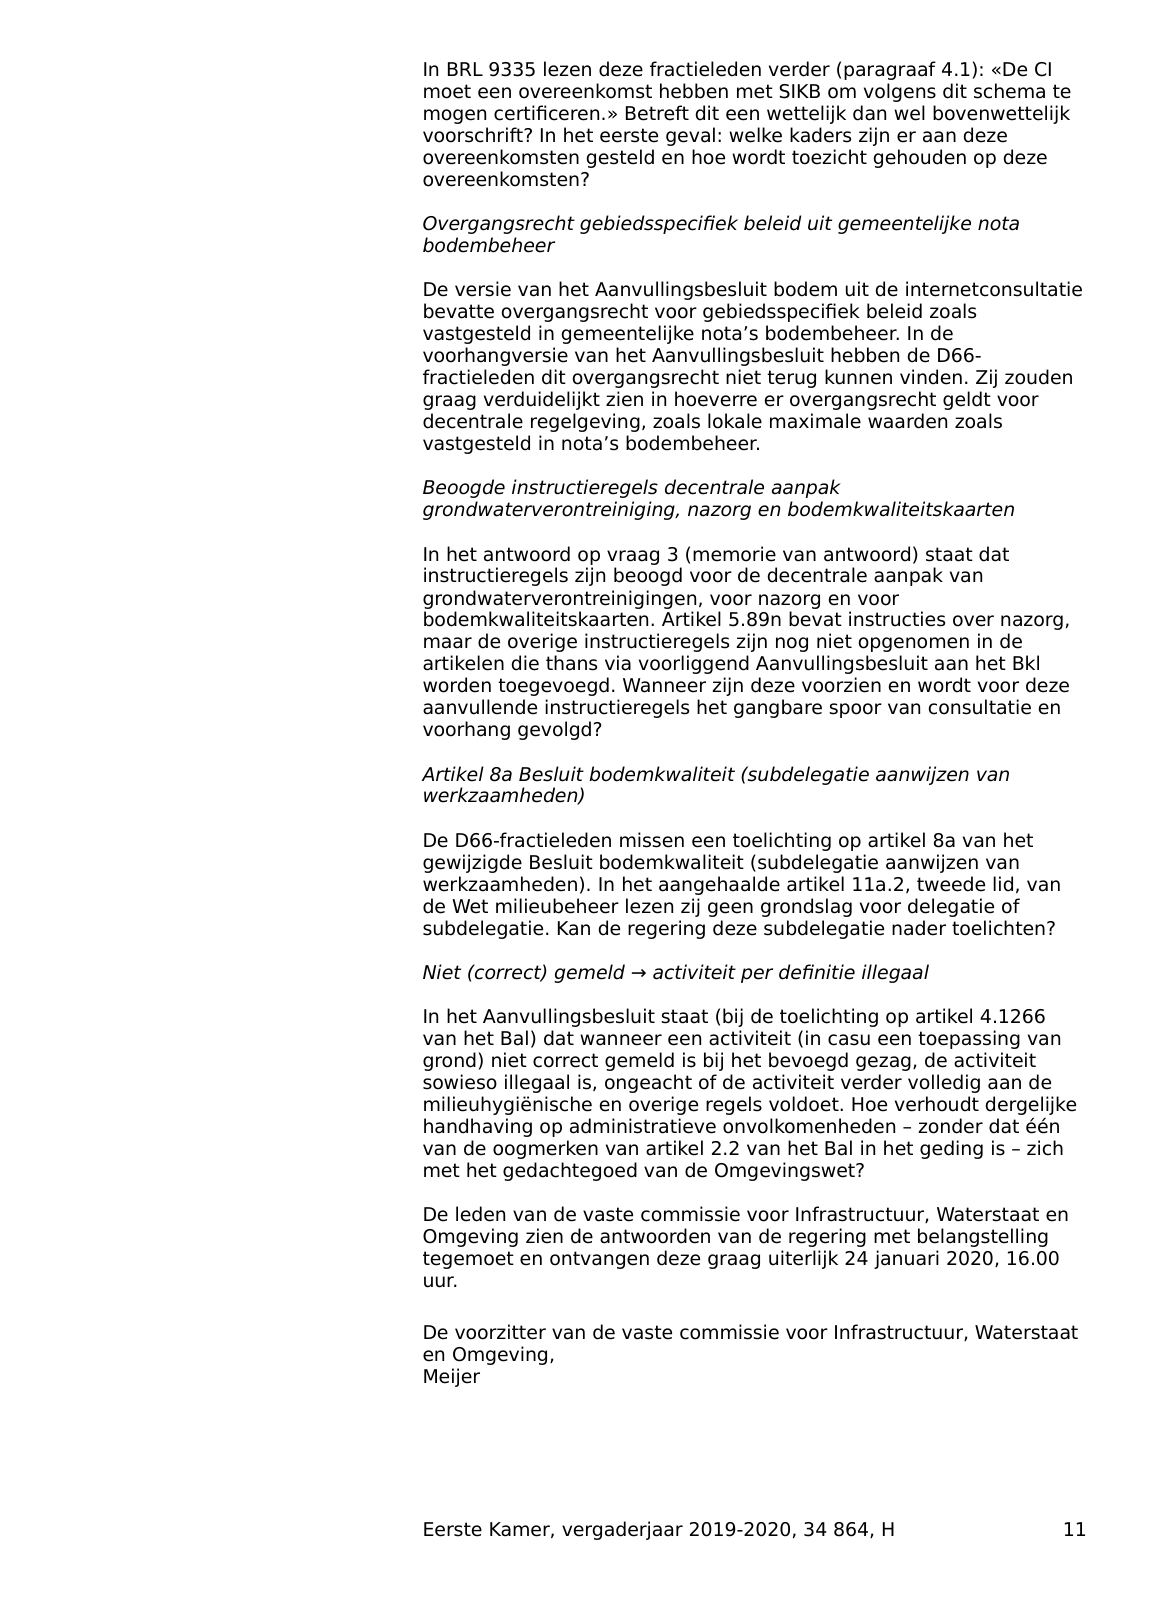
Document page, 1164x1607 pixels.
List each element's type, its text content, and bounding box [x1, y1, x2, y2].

text In het antwoord op vraag 3 (memorie van antwoord) staat dat instructieregels zijn beoogd voor de decentrale aanpak van grondwaterverontreinigingen, voor nazorg en voor bodemkwaliteitskaarten. Artikel 5.89n bevat instructies over nazorg, maar de overige instructieregels zijn nog niet opgenomen in de artikelen die thans via voorliggend Aanvullingsbesluit aan het Bkl worden toegevoegd. Wanneer zijn deze voorzien en wordt voor deze aanvullende instructieregels het gangbare spoor van consultatie en voorhang gevolgd? [422, 543, 1087, 741]
text In BRL 9335 lezen deze fractieleden verder (paragraaf 4.1): «De CI moet een overeenkomst hebben met SIKB om volgens dit schema te mogen certificeren.» Betreft dit een wettelijk dan wel bovenwettelijk voorschrift? In het eerste geval: welke kaders zijn er aan deze overeenkomsten gesteld en hoe wordt toezicht gehouden op deze overeenkomsten? [422, 59, 1087, 191]
subtitle Beoogde instructieregels decentrale aanpak grondwaterverontreiniging, nazorg en bodemkwaliteitskaarten [422, 477, 1087, 521]
subtitle Artikel 8a Besluit bodemkwaliteit (subdelegatie aanwijzen van werkzaamheden) [422, 763, 1087, 807]
text De voorzitter van de vaste commissie voor Infrastructuur, Waterstaat en Omgeving, Meijer [422, 1322, 1087, 1388]
subtitle Overgangsrecht gebiedsspecifiek beleid uit gemeentelijke nota bodembeheer [422, 213, 1087, 257]
text In het Aanvullingsbesluit staat (bij de toelichting op artikel 4.1266 van het Bal) dat wanneer een activiteit (in casu een toepassing van grond) niet correct gemeld is bij het bevoegd gezag, de activiteit sowieso illegaal is, ongeacht of de activiteit verder volledig aan de milieuhygiënische en overige regels voldoet. Hoe verhoudt dergelijke handhaving op administratieve onvolkomenheden – zonder dat één van de oogmerken van artikel 2.2 van het Bal in het geding is – zich met het gedachtegoed van de Omgevingswet? [422, 1006, 1087, 1182]
subtitle Niet (correct) gemeld → activiteit per definitie illegaal [422, 962, 1087, 984]
text De D66-fractieleden missen een toelichting op artikel 8a van het gewijzigde Besluit bodemkwaliteit (subdelegatie aanwijzen van werkzaamheden). In het aangehaalde artikel 11a.2, tweede lid, van de Wet milieubeheer lezen zij geen grondslag voor delegatie of subdelegatie. Kan de regering deze subdelegatie nader toelichten? [422, 829, 1087, 939]
text De leden van de vaste commissie voor Infrastructuur, Waterstaat en Omgeving zien de antwoorden van de regering met belangstelling tegemoet en ontvangen deze graag uiterlijk 24 januari 2020, 16.00 uur. [422, 1204, 1087, 1292]
text De versie van het Aanvullingsbesluit bodem uit de internetconsultatie bevatte overgangsrecht voor gebiedsspecifiek beleid zoals vastgesteld in gemeentelijke nota’s bodembeheer. In de voorhangversie van het Aanvullingsbesluit hebben de D66-fractieleden dit overgangsrecht niet terug kunnen vinden. Zij zouden graag verduidelijkt zien in hoeverre er overgangsrecht geldt voor decentrale regelgeving, zoals lokale maximale waarden zoals vastgesteld in nota’s bodembeheer. [422, 279, 1087, 455]
